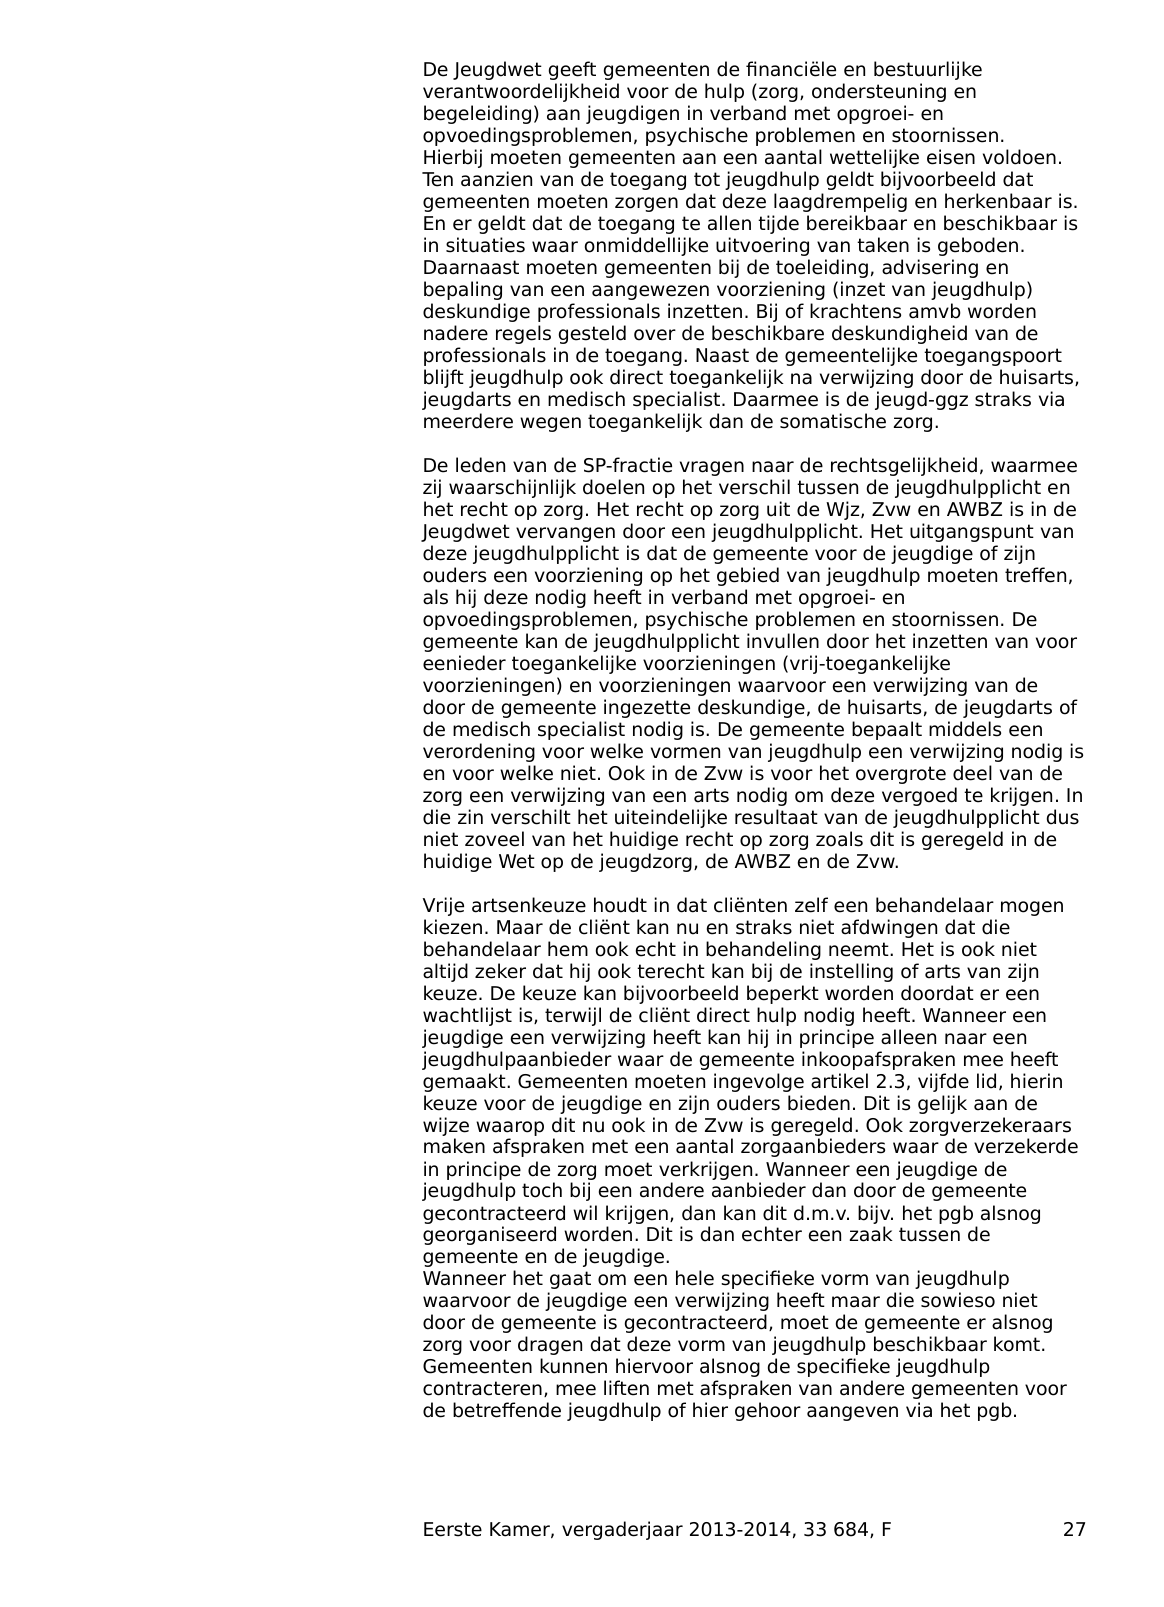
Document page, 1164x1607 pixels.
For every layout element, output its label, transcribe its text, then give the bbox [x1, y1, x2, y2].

text De leden van de SP-fractie vragen naar de rechtsgelijkheid, waarmee zij waarschijnlijk doelen op het verschil tussen de jeugdhulpplicht en het recht op zorg. Het recht op zorg uit de Wjz, Zvw en AWBZ is in de Jeugdwet vervangen door een jeugdhulpplicht. Het uitgangspunt van deze jeugdhulpplicht is dat de gemeente voor de jeugdige of zijn ouders een voorziening op het gebied van jeugdhulp moeten treffen, als hij deze nodig heeft in verband met opgroei- en opvoedingsproblemen, psychische problemen en stoornissen. De gemeente kan de jeugdhulpplicht invullen door het inzetten van voor eenieder toegankelijke voorzieningen (vrij-toegankelijke voorzieningen) en voorzieningen waarvoor een verwijzing van de door de gemeente ingezette deskundige, de huisarts, de jeugdarts of de medisch specialist nodig is. De gemeente bepaalt middels een verordening voor welke vormen van jeugdhulp een verwijzing nodig is en voor welke niet. Ook in de Zvw is voor het overgrote deel van de zorg een verwijzing van een arts nodig om deze vergoed te krijgen. In die zin verschilt het uiteindelijke resultaat van de jeugdhulpplicht dus niet zoveel van het huidige recht op zorg zoals dit is geregeld in de huidige Wet op de jeugdzorg, de AWBZ en de Zvw. [422, 455, 1087, 872]
text De Jeugdwet geeft gemeenten de financiële en bestuurlijke verantwoordelijkheid voor de hulp (zorg, ondersteuning en begeleiding) aan jeugdigen in verband met opgroei- en opvoedingsproblemen, psychische problemen en stoornissen. [422, 59, 1087, 147]
text Hierbij moeten gemeenten aan een aantal wettelijke eisen voldoen. Ten aanzien van de toegang tot jeugdhulp geldt bijvoorbeeld dat gemeenten moeten zorgen dat deze laagdrempelig en herkenbaar is. En er geldt dat de toegang te allen tijde bereikbaar en beschikbaar is in situaties waar onmiddellijke uitvoering van taken is geboden. Daarnaast moeten gemeenten bij de toeleiding, advisering en bepaling van een aangewezen voorziening (inzet van jeugdhulp) deskundige professionals inzetten. Bij of krachtens amvb worden nadere regels gesteld over de beschikbare deskundigheid van de professionals in de toegang. Naast de gemeentelijke toegangspoort blijft jeugdhulp ook direct toegankelijk na verwijzing door de huisarts, jeugdarts en medisch specialist. Daarmee is de jeugd-ggz straks via meerdere wegen toegankelijk dan de somatische zorg. [422, 147, 1087, 433]
text Wanneer het gaat om een hele specifieke vorm van jeugdhulp waarvoor de jeugdige een verwijzing heeft maar die sowieso niet door de gemeente is gecontracteerd, moet de gemeente er alsnog zorg voor dragen dat deze vorm van jeugdhulp beschikbaar komt. Gemeenten kunnen hiervoor alsnog de specifieke jeugdhulp contracteren, mee liften met afspraken van andere gemeenten voor de betreffende jeugdhulp of hier gehoor aangeven via het pgb. [422, 1268, 1087, 1422]
text Vrije artsenkeuze houdt in dat cliënten zelf een behandelaar mogen kiezen. Maar de cliënt kan nu en straks niet afdwingen dat die behandelaar hem ook echt in behandeling neemt. Het is ook niet altijd zeker dat hij ook terecht kan bij de instelling of arts van zijn keuze. De keuze kan bijvoorbeeld beperkt worden doordat er een wachtlijst is, terwijl de cliënt direct hulp nodig heeft. Wanneer een jeugdige een verwijzing heeft kan hij in principe alleen naar een jeugdhulpaanbieder waar de gemeente inkoopafspraken mee heeft gemaakt. Gemeenten moeten ingevolge artikel 2.3, vijfde lid, hierin keuze voor de jeugdige en zijn ouders bieden. Dit is gelijk aan de wijze waarop dit nu ook in de Zvw is geregeld. Ook zorgverzekeraars maken afspraken met een aantal zorgaanbieders waar de verzekerde in principe de zorg moet verkrijgen. Wanneer een jeugdige de jeugdhulp toch bij een andere aanbieder dan door de gemeente gecontracteerd wil krijgen, dan kan dit d.m.v. bijv. het pgb alsnog georganiseerd worden. Dit is dan echter een zaak tussen de gemeente en de jeugdige. [422, 895, 1087, 1268]
